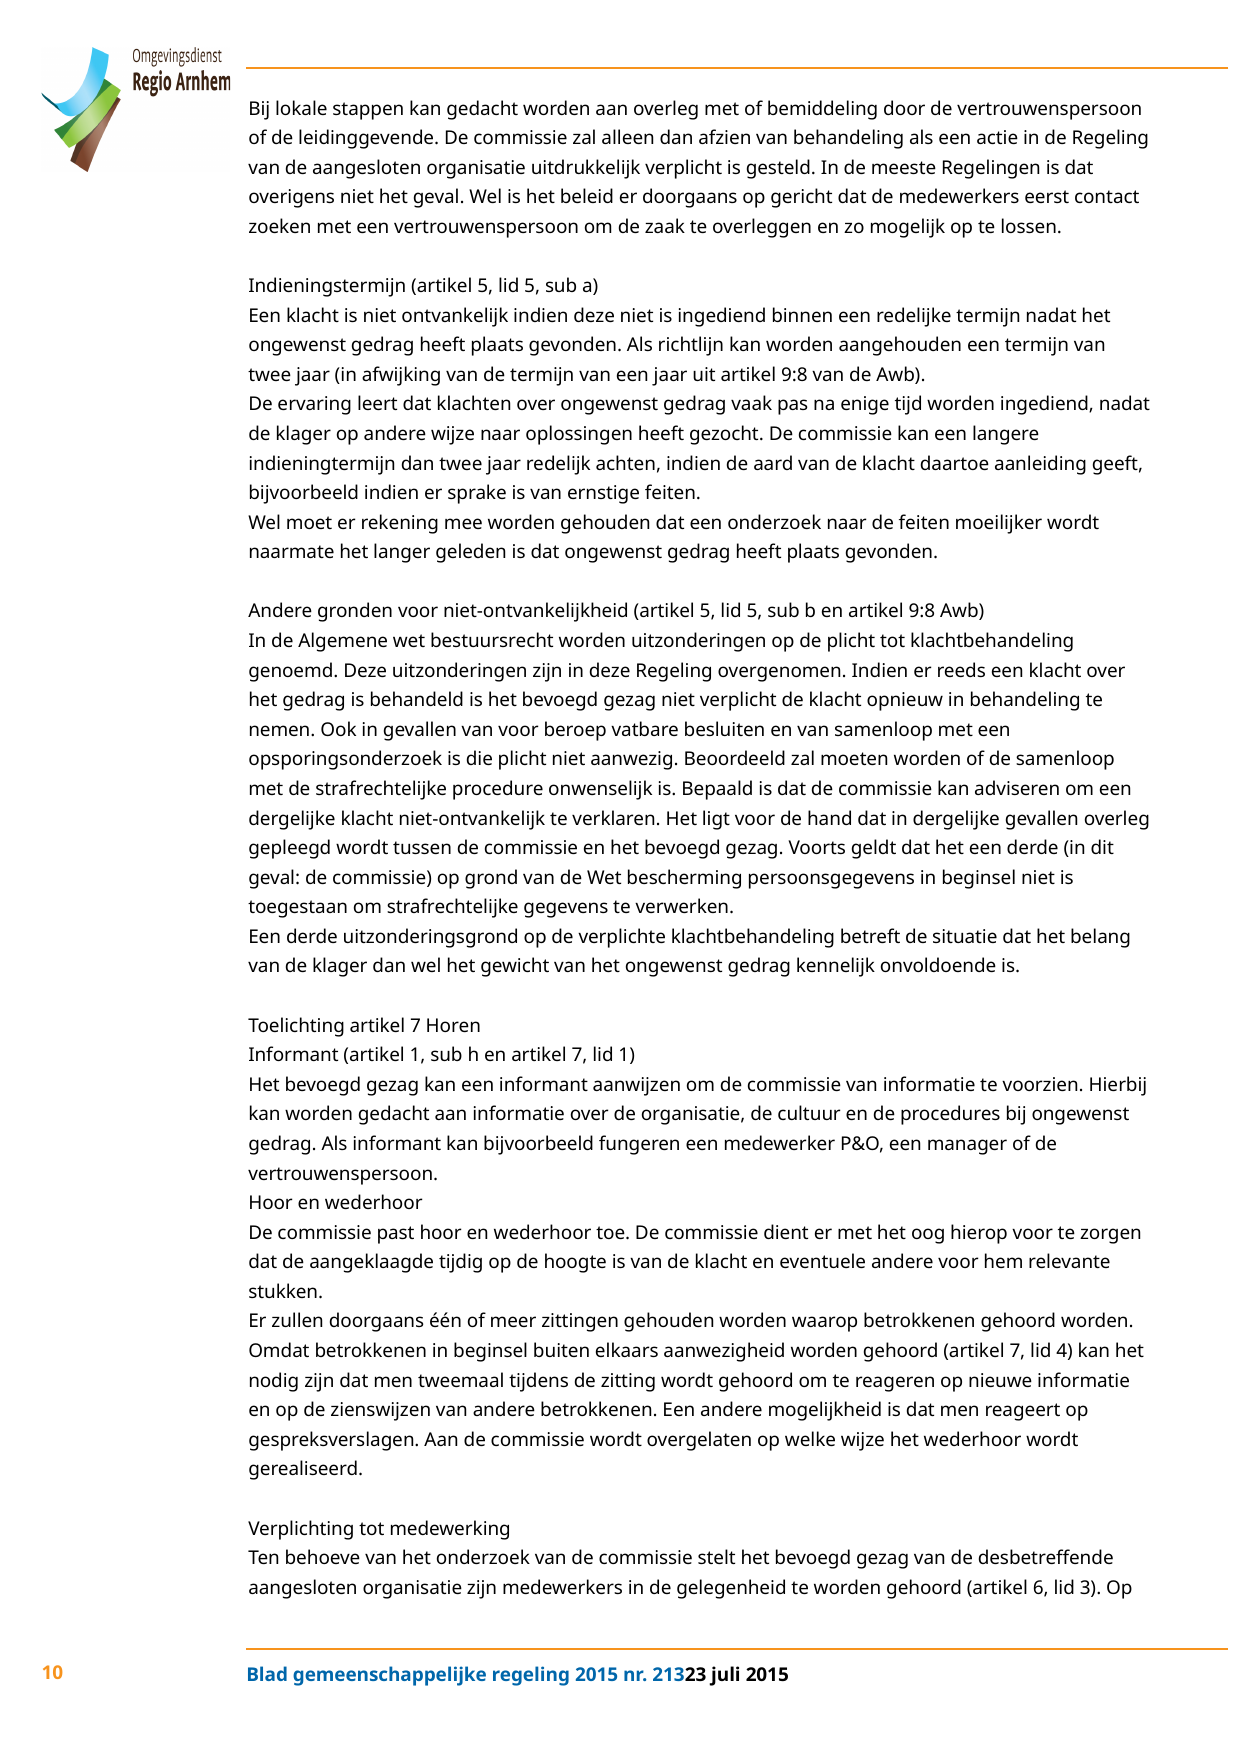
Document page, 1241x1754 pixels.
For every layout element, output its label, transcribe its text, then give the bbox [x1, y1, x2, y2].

text In de Algemene wet bestuursrecht worden uitzonderingen op de plicht tot klachtbehandeling genoemd. Deze uitzonderingen zijn in deze Regeling overgenomen. Indien er reeds een klacht over het gedrag is behandeld is het bevoegd gezag niet verplicht de klacht opnieuw in behandeling te nemen. Ook in gevallen van voor beroep vatbare besluiten en van samenloop met een opsporingsonderzoek is die plicht niet aanwezig. Beoordeeld zal moeten worden of de samenloop met de strafrechtelijke procedure onwenselijk is. Bepaald is dat de commissie kan adviseren om een dergelijke klacht niet-ontvankelijk te verklaren. Het ligt voor de hand dat in dergelijke gevallen overleg gepleegd wordt tussen de commissie en het bevoegd gezag. Voorts geldt dat het een derde (in dit geval: de commissie) op grond van de Wet bescherming persoonsgegevens in beginsel niet is toegestaan om strafrechtelijke gegevens te verwerken. [248, 627, 1152, 919]
text Informant (artikel 1, sub h en artikel 7, lid 1) [248, 1041, 1152, 1067]
text Bij lokale stappen kan gedacht worden aan overleg met of bemiddeling door de vertrouwenspersoon of de leidinggevende. De commissie zal alleen dan afzien van behandeling als een actie in de Regeling van de aangesloten organisatie uitdrukkelijk verplicht is gesteld. In de meeste Regelingen is dat overigens niet het geval. Wel is het beleid er doorgaans op gericht dat de medewerkers eerst contact zoeken met een vertrouwenspersoon om de zaak te overleggen en zo mogelijk op te lossen. [248, 95, 1152, 239]
text Het bevoegd gezag kan een informant aanwijzen om de commissie van informatie te voorzien. Hierbij kan worden gedacht aan informatie over de organisatie, de cultuur en de procedures bij ongewenst gedrag. Als informant kan bijvoorbeeld fungeren een medewerker P&O, een manager of de vertrouwenspersoon. [248, 1071, 1152, 1186]
text Verplichting tot medewerking [248, 1515, 1152, 1541]
text Er zullen doorgaans één of meer zittingen gehouden worden waarop betrokkenen gehoord worden. Omdat betrokkenen in beginsel buiten elkaars aanwezigheid worden gehoord (artikel 7, lid 4) kan het nodig zijn dat men tweemaal tijdens de zitting wordt gehoord om te reageren op nieuwe informatie en op de zienswijzen van andere betrokkenen. Een andere mogelijkheid is dat men reageert op gespreksverslagen. Aan de commissie wordt overgelaten op welke wijze het wederhoor wordt gerealiseerd. [248, 1308, 1152, 1481]
text Wel moet er rekening mee worden gehouden dat een onderzoek naar de feiten moeilijker wordt naarmate het langer geleden is dat ongewenst gedrag heeft plaats gevonden. [248, 509, 1152, 564]
text Andere gronden voor niet-ontvankelijkheid (artikel 5, lid 5, sub b en artikel 9:8 Awb) [248, 598, 1152, 623]
text Hoor en wederhoor [248, 1189, 1152, 1215]
text Een derde uitzonderingsgrond op de verplichte klachtbehandeling betreft de situatie dat het belang van de klager dan wel het gewicht van het ongewenst gedrag kennelijk onvoldoende is. [248, 923, 1152, 978]
text De commissie past hoor en wederhoor toe. De commissie dient er met het oog hierop voor te zorgen dat de aangeklaagde tijdig op de hoogte is van de klacht en eventuele andere voor hem relevante stukken. [248, 1219, 1152, 1304]
text Indieningstermijn (artikel 5, lid 5, sub a) [248, 272, 1152, 298]
text Ten behoeve van het onderzoek van de commissie stelt het bevoegd gezag van de desbetreffende aangesloten organisatie zijn medewerkers in de gelegenheid te worden gehoord (artikel 6, lid 3). Op [248, 1544, 1152, 1600]
text De ervaring leert dat klachten over ongewenst gedrag vaak pas na enige tijd worden ingediend, nadat de klager op andere wijze naar oplossingen heeft gezocht. De commissie kan een langere indieningtermijn dan twee jaar redelijk achten, indien de aard van de klacht daartoe aanleiding geeft, bijvoorbeeld indien er sprake is van ernstige feiten. [248, 391, 1152, 505]
picture [41, 47, 231, 172]
text Een klacht is niet ontvankelijk indien deze niet is ingediend binnen een redelijke termijn nadat het ongewenst gedrag heeft plaats gevonden. Als richtlijn kan worden aangehouden een termijn van twee jaar (in afwijking van de termijn van een jaar uit artikel 9:8 van de Awb). [248, 302, 1152, 387]
text Toelichting artikel 7 Horen [248, 1012, 1152, 1038]
